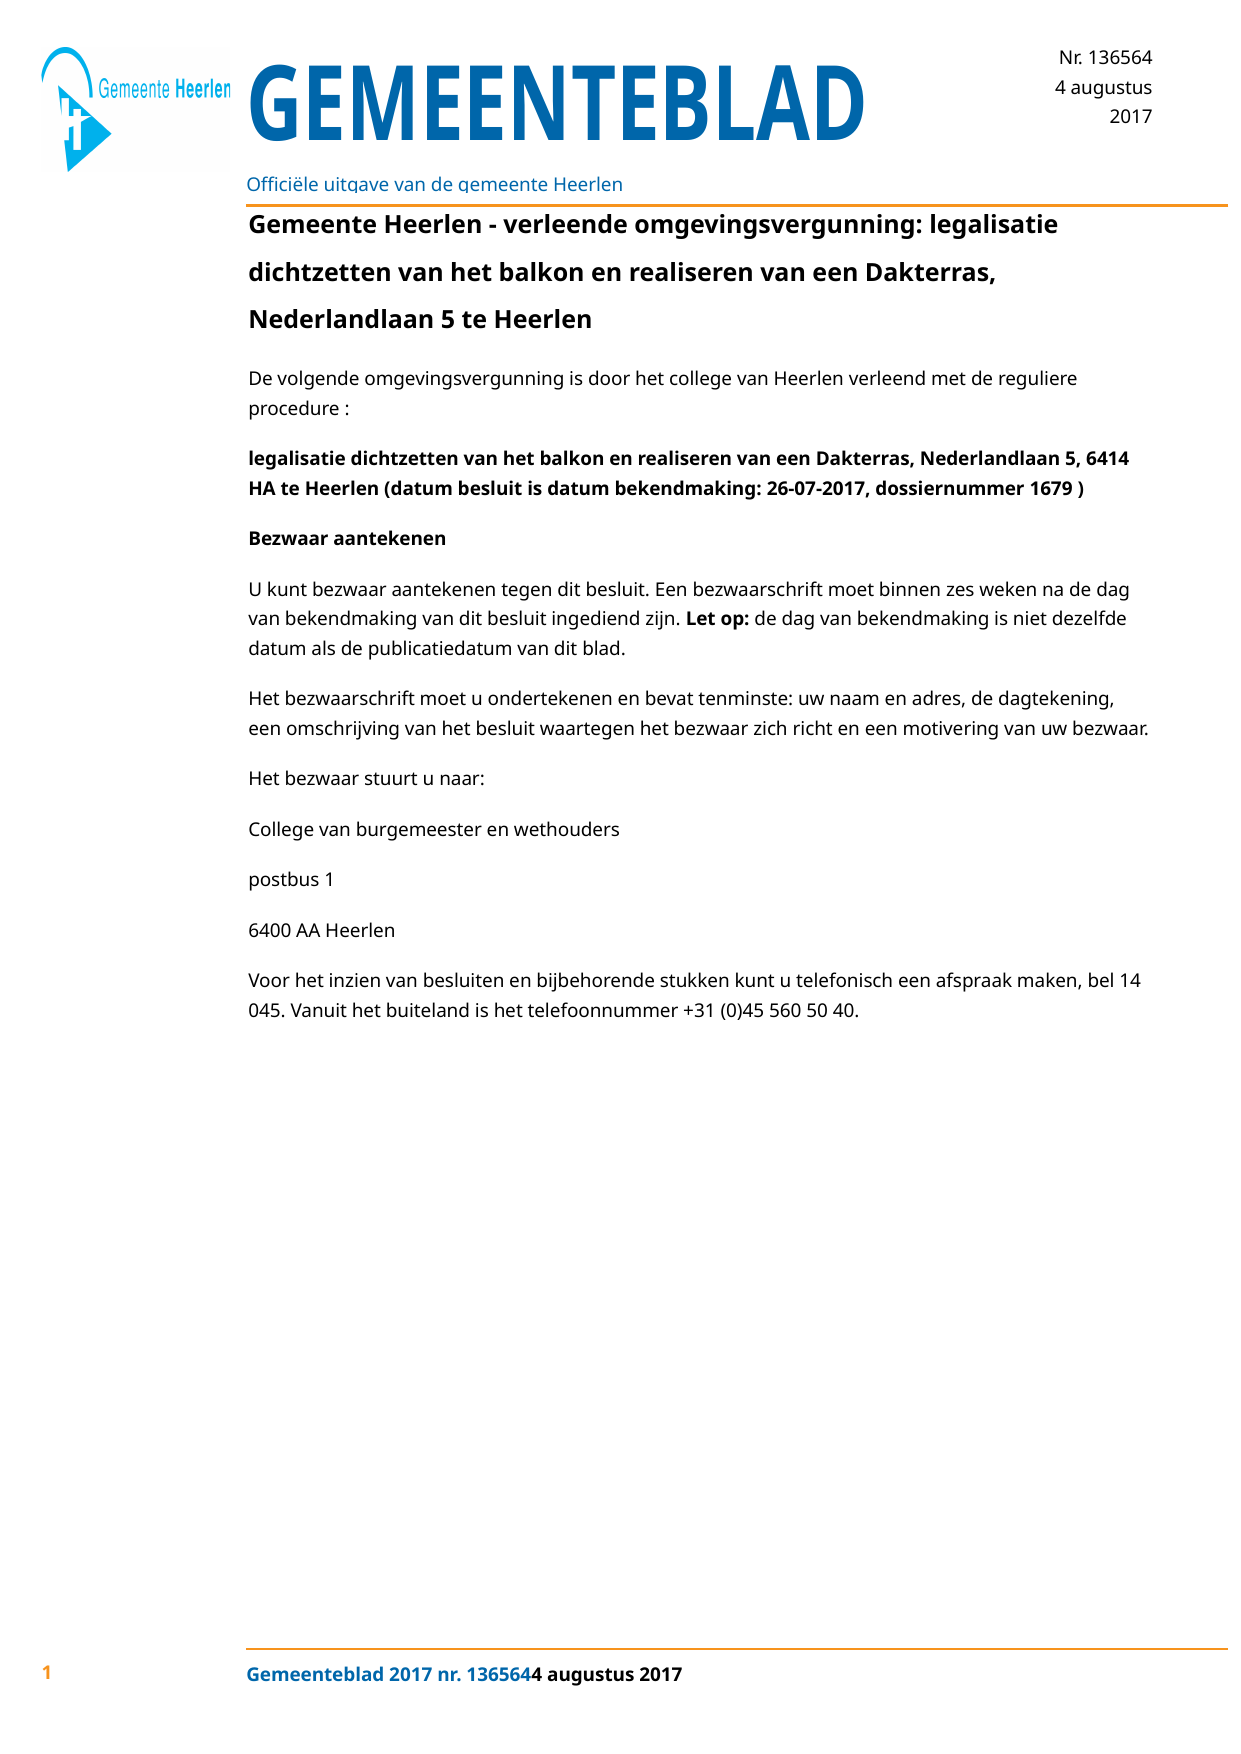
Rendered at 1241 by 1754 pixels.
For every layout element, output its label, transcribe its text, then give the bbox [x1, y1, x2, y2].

text Het bezwaarschrift moet u ondertekenen en bevat tenminste: uw naam en adres, de dagtekening, een omschrijving van het besluit waartegen het bezwaar zich richt en een motivering van uw bezwaar. [248, 686, 1152, 741]
text De volgende omgevingsvergunning is door het college van Heerlen verleend met de reguliere procedure : [248, 366, 1152, 421]
text College van burgemeester en wethouders [248, 816, 1152, 842]
picture [41, 47, 58, 70]
picture [41, 47, 231, 172]
text postbus 1 [248, 866, 1152, 892]
text Voor het inzien van besluiten en bijbehorende stukken kunt u telefonisch een afspraak maken, bel 14 045. Vanuit het buiteland is het telefoonnummer +31 (0)45 560 50 40. [248, 967, 1152, 1022]
text Het bezwaar stuurt u naar: [248, 766, 1152, 791]
text 6400 AA Heerlen [248, 917, 1152, 942]
text Gemeente Heerlen - verleende omgevingsvergunning: legalisatie dichtzetten van het balkon en realiseren van een Dakterras, Nederlandlaan 5 te Heerlen [248, 207, 1152, 336]
text legalisatie dichtzetten van het balkon en realiseren van een Dakterras, Nederlandlaan 5, 6414 HA te Heerlen (datum besluit is datum bekendmaking: 26-07-2017, dossiernummer 1679 ) [248, 446, 1152, 501]
text Bezwaar aantekenen [248, 526, 1152, 551]
text U kunt bezwaar aantekenen tegen dit besluit. Een bezwaarschrift moet binnen zes weken na de dag van bekendmaking van dit besluit ingediend zijn. Let op: de dag van bekendmaking is niet dezelfde datum als de publicatiedatum van dit blad. [248, 576, 1152, 661]
